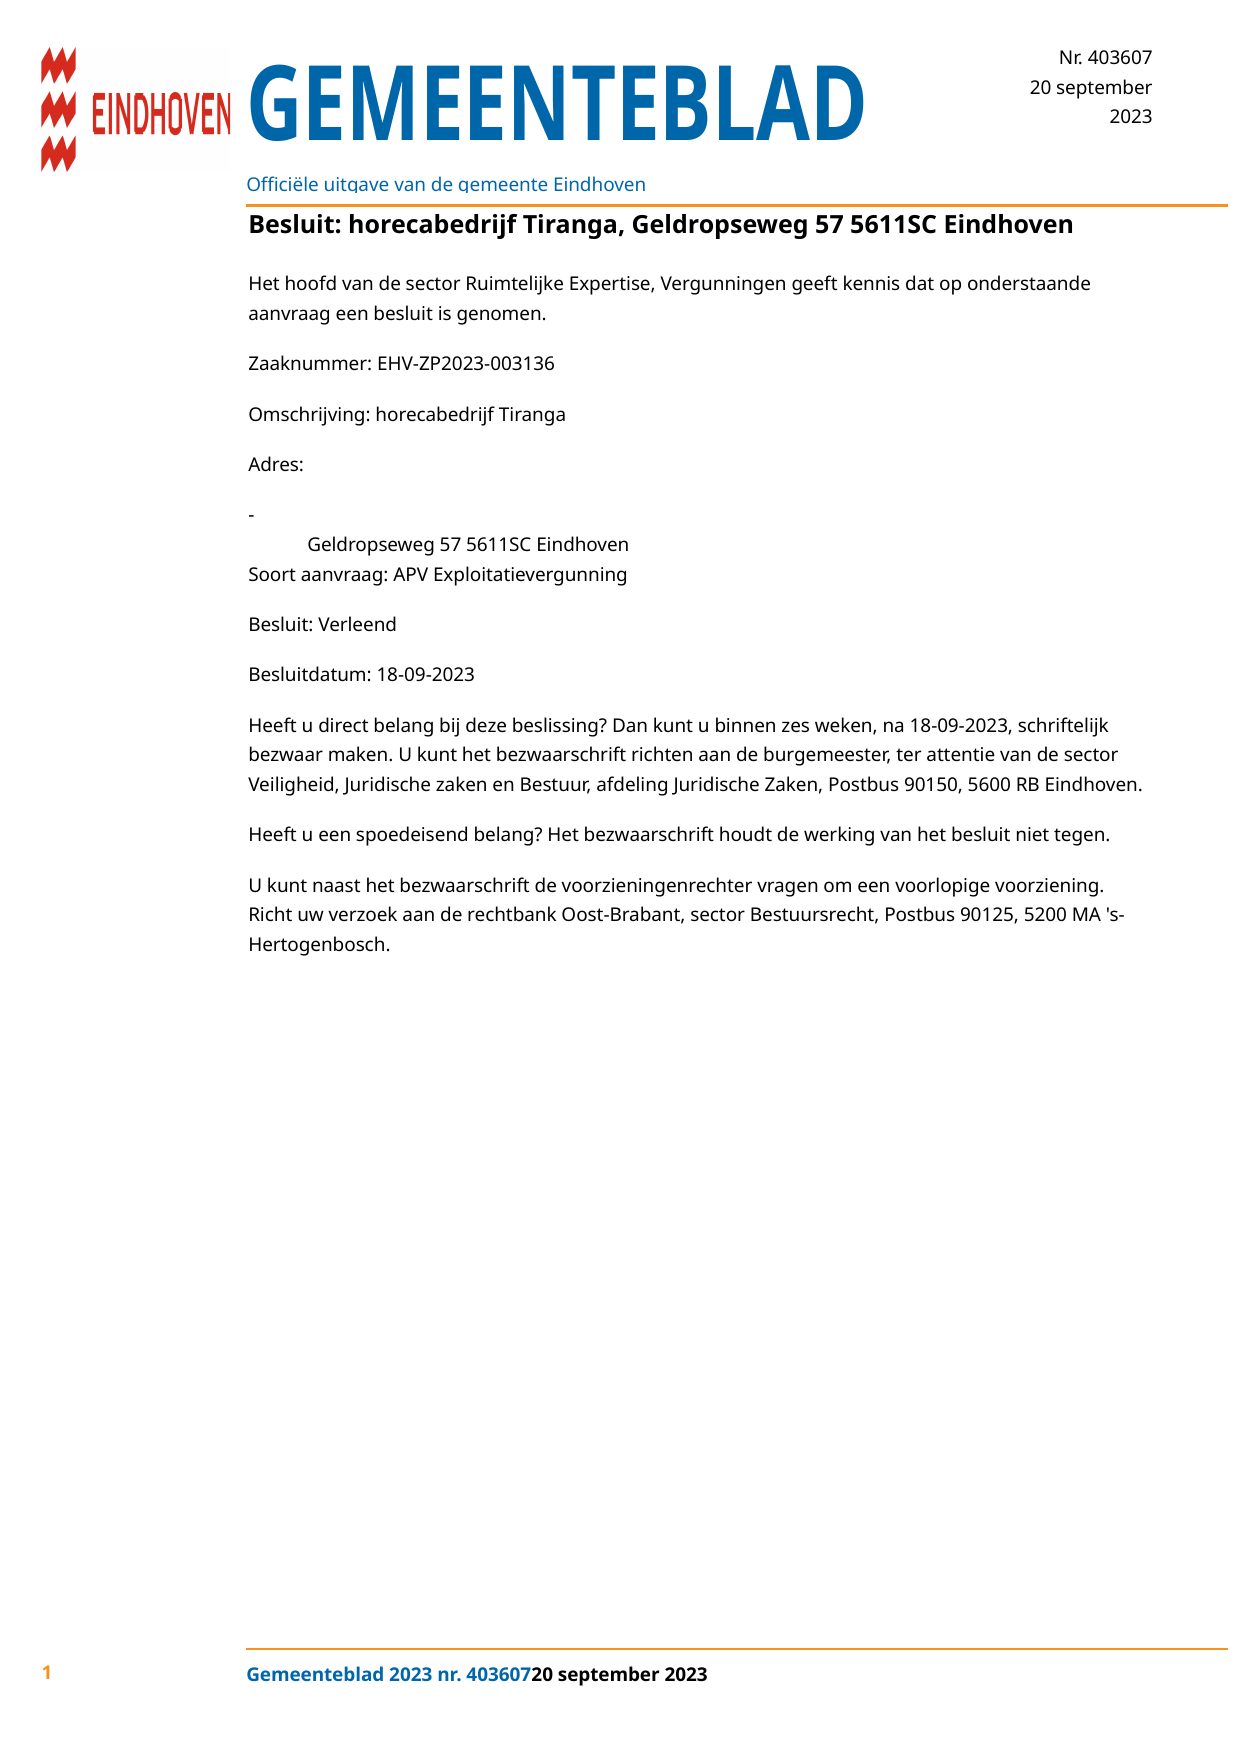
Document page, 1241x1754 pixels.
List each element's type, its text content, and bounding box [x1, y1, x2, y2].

text Heeft u direct belang bij deze beslissing? Dan kunt u binnen zes weken, na 18-09-2023, schriftelijk bezwaar maken. U kunt het bezwaarschrift richten aan de burgemeester, ter attentie van de sector Veiligheid, Juridische zaken en Bestuur, afdeling Juridische Zaken, Postbus 90150, 5600 RB Eindhoven. [248, 712, 1152, 797]
text Omschrijving: horecabedrijf Tiranga [248, 401, 1152, 426]
picture [41, 47, 231, 172]
text Soort aanvraag: APV Exploitatievergunning [248, 561, 1152, 586]
text Het hoofd van de sector Ruimtelijke Expertise, Vergunningen geeft kennis dat op onderstaande aanvraag een besluit is genomen. [248, 270, 1152, 326]
text Adres: [248, 451, 1152, 477]
text Besluitdatum: 18-09-2023 [248, 662, 1152, 687]
text Besluit: horecabedrijf Tiranga, Geldropseweg 57 5611SC Eindhoven [248, 207, 1152, 241]
text Heeft u een spoedeisend belang? Het bezwaarschrift houdt de werking van het besluit niet tegen. [248, 822, 1152, 847]
list Geldropseweg 57 5611SC Eindhoven [248, 531, 1152, 557]
text Besluit: Verleend [248, 611, 1152, 637]
text Zaaknummer: EHV-ZP2023-003136 [248, 350, 1152, 376]
text U kunt naast het bezwaarschrift de voorzieningenrechter vragen om een voorlopige voorziening. Richt uw verzoek aan de rechtbank Oost-Brabant, sector Bestuursrecht, Postbus 90125, 5200 MA 's-Hertogenbosch. [248, 872, 1152, 957]
